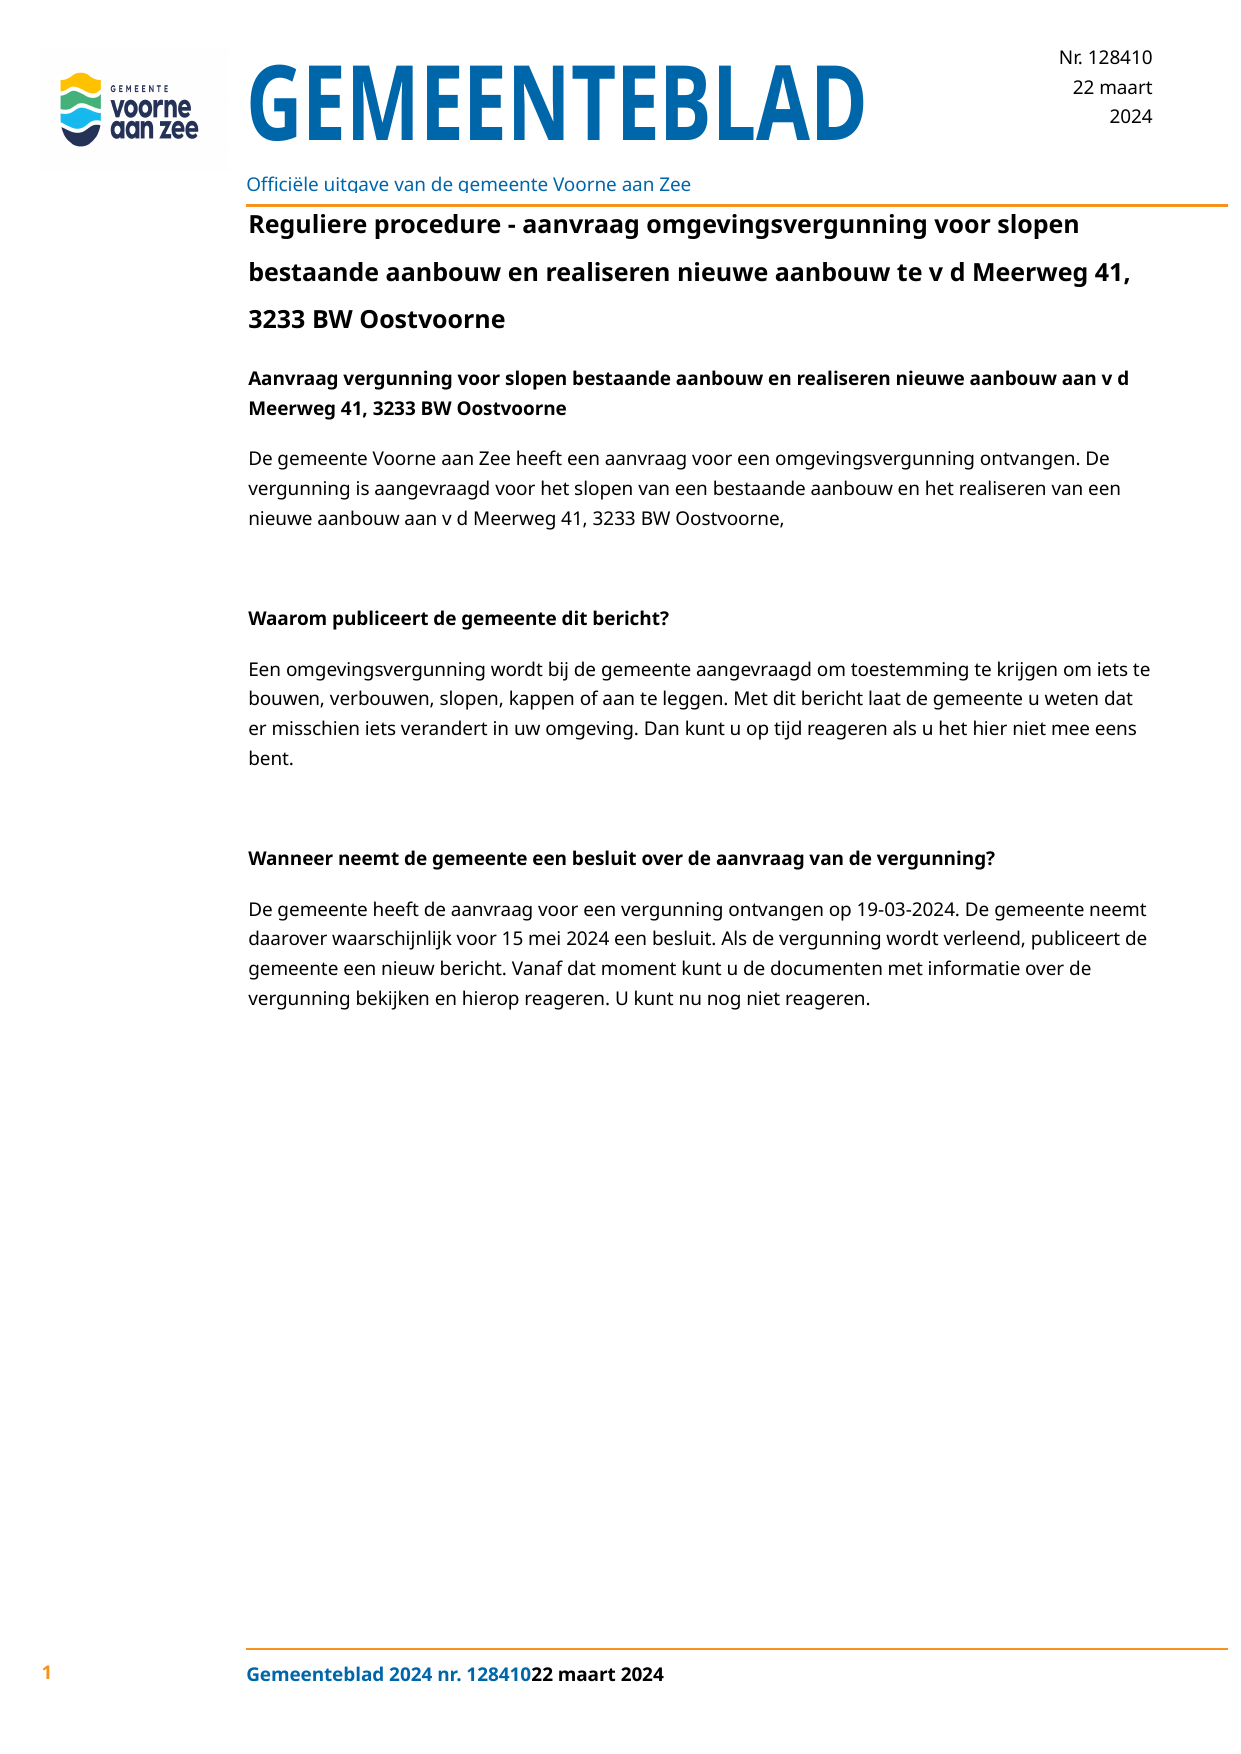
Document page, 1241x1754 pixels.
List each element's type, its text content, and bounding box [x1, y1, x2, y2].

text Een omgevingsvergunning wordt bij de gemeente aangevraagd om toestemming te krijgen om iets te bouwen, verbouwen, slopen, kappen of aan te leggen. Met dit bericht laat de gemeente u weten dat er misschien iets verandert in uw omgeving. Dan kunt u op tijd reageren als u het hier niet mee eens bent. [248, 656, 1152, 770]
text Aanvraag vergunning voor slopen bestaande aanbouw en realiseren nieuwe aanbouw aan v d Meerweg 41, 3233 BW Oostvoorne [248, 366, 1152, 421]
text De gemeente Voorne aan Zee heeft een aanvraag voor een omgevingsvergunning ontvangen. De vergunning is aangevraagd voor het slopen van een bestaande aanbouw en het realiseren van een nieuwe aanbouw aan v d Meerweg 41, 3233 BW Oostvoorne, [248, 446, 1152, 530]
text Waarom publiceert de gemeente dit bericht? [248, 606, 1152, 631]
text Reguliere procedure - aanvraag omgevingsvergunning voor slopen bestaande aanbouw en realiseren nieuwe aanbouw te v d Meerweg 41, 3233 BW Oostvoorne [248, 207, 1152, 336]
text Wanneer neemt de gemeente een besluit over de aanvraag van de vergunning? [248, 846, 1152, 871]
text De gemeente heeft de aanvraag voor een vergunning ontvangen op 19-03-2024. De gemeente neemt daarover waarschijnlijk voor 15 mei 2024 een besluit. Als de vergunning wordt verleend, publiceert de gemeente een nieuw bericht. Vanaf dat moment kunt u de documenten met informatie over de vergunning bekijken en hierop reageren. U kunt nu nog niet reageren. [248, 896, 1152, 1010]
picture [41, 47, 231, 172]
